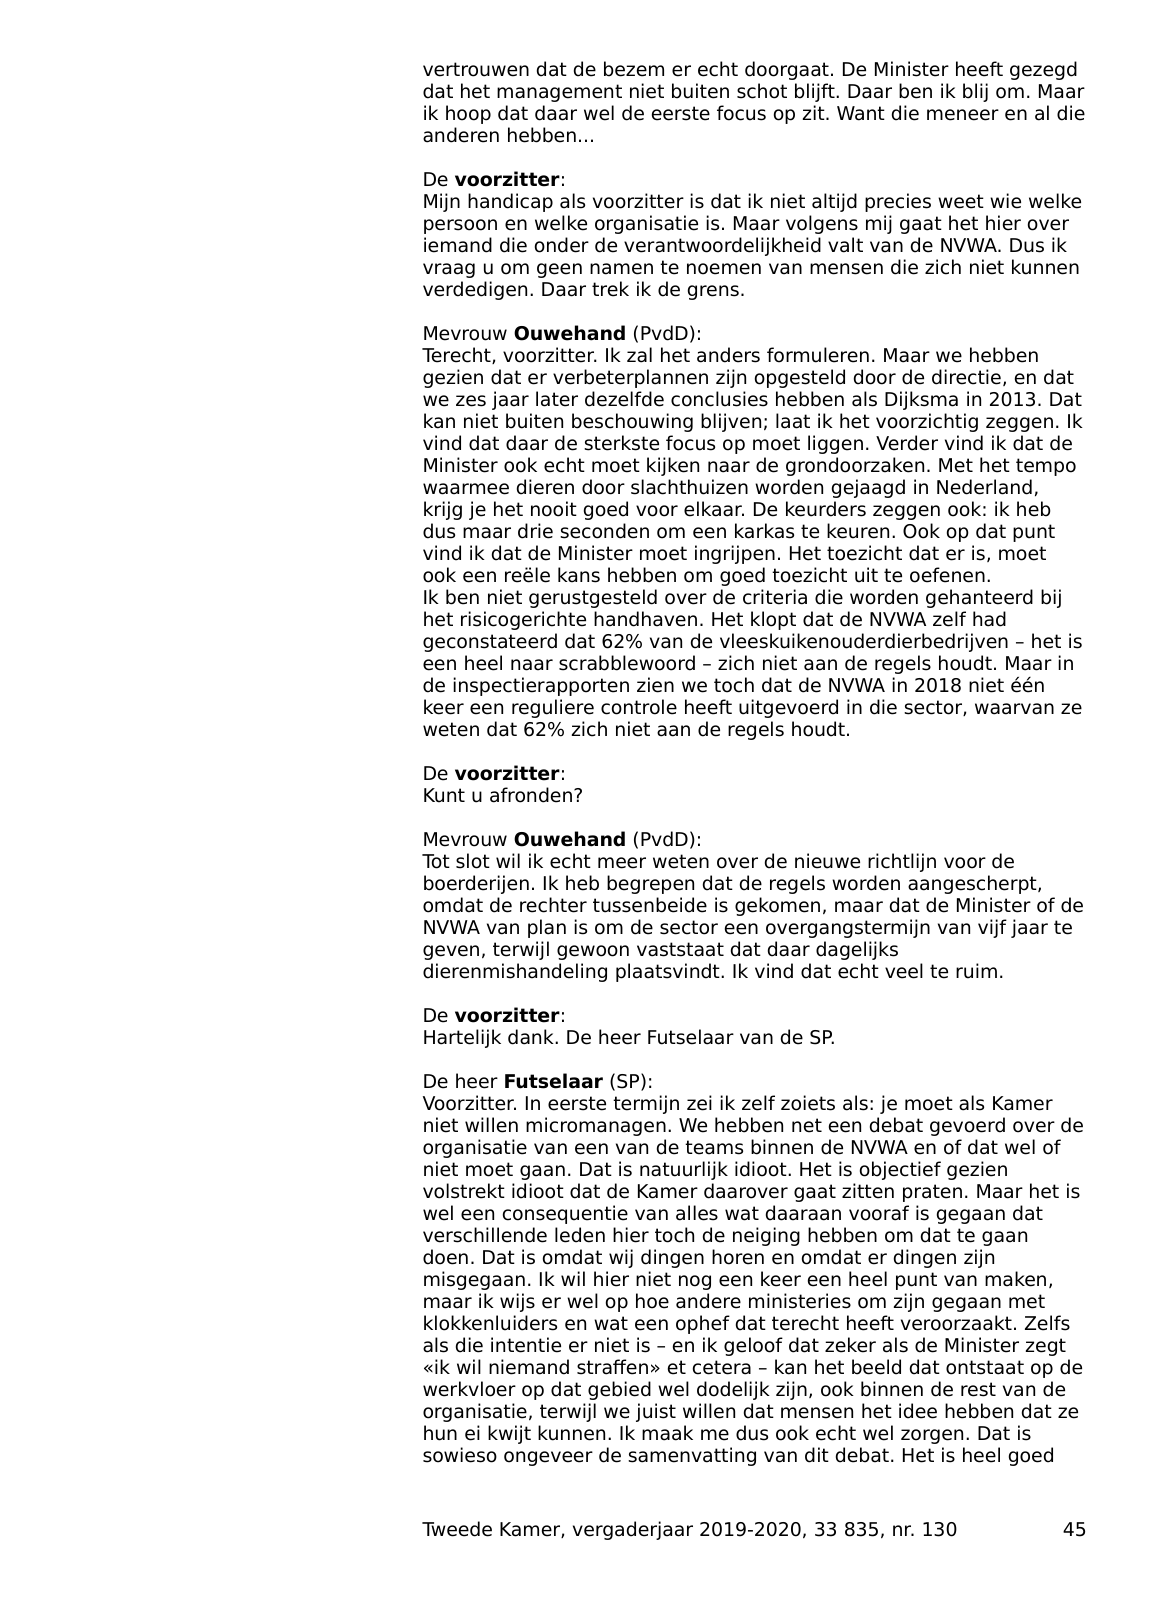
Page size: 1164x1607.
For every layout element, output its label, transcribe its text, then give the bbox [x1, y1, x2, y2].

text Voorzitter. In eerste termijn zei ik zelf zoiets als: je moet als Kamer niet willen micromanagen. We hebben net een debat gevoerd over de organisatie van een van de teams binnen de NVWA en of dat wel of niet moet gaan. Dat is natuurlijk idioot. Het is objectief gezien volstrekt idioot dat de Kamer daarover gaat zitten praten. Maar het is wel een consequentie van alles wat daaraan vooraf is gegaan dat verschillende leden hier toch de neiging hebben om dat te gaan doen. Dat is omdat wij dingen horen en omdat er dingen zijn misgegaan. Ik wil hier niet nog een keer een heel punt van maken, maar ik wijs er wel op hoe andere ministeries om zijn gegaan met klokkenluiders en wat een ophef dat terecht heeft veroorzaakt. Zelfs als die intentie er niet is – en ik geloof dat zeker als de Minister zegt «ik wil niemand straffen» et cetera – kan het beeld dat ontstaat op de werkvloer op dat gebied wel dodelijk zijn, ook binnen de rest van de organisatie, terwijl we juist willen dat mensen het idee hebben dat ze hun ei kwijt kunnen. Ik maak me dus ook echt wel zorgen. Dat is sowieso ongeveer de samenvatting van dit debat. Het is heel goed [422, 1093, 1087, 1467]
text Ik ben niet gerustgesteld over de criteria die worden gehanteerd bij het risicogerichte handhaven. Het klopt dat de NVWA zelf had geconstateerd dat 62% van de vleeskuikenouderdierbedrijven – het is een heel naar scrabblewoord – zich niet aan de regels houdt. Maar in de inspectierapporten zien we toch dat de NVWA in 2018 niet één keer een reguliere controle heeft uitgevoerd in die sector, waarvan ze weten dat 62% zich niet aan de regels houdt. [422, 587, 1087, 741]
text De voorzitter: [422, 169, 1087, 191]
text Tot slot wil ik echt meer weten over de nieuwe richtlijn voor de boerderijen. Ik heb begrepen dat de regels worden aangescherpt, omdat de rechter tussenbeide is gekomen, maar dat de Minister of de NVWA van plan is om de sector een overgangstermijn van vijf jaar te geven, terwijl gewoon vaststaat dat daar dagelijks dierenmishandeling plaatsvindt. Ik vind dat echt veel te ruim. [422, 851, 1087, 983]
text Hartelijk dank. De heer Futselaar van de SP. [422, 1027, 1087, 1049]
text De heer Futselaar (SP): [422, 1071, 1087, 1093]
text De voorzitter: [422, 1005, 1087, 1027]
text Mevrouw Ouwehand (PvdD): [422, 829, 1087, 851]
text Mijn handicap als voorzitter is dat ik niet altijd precies weet wie welke persoon en welke organisatie is. Maar volgens mij gaat het hier over iemand die onder de verantwoordelijkheid valt van de NVWA. Dus ik vraag u om geen namen te noemen van mensen die zich niet kunnen verdedigen. Daar trek ik de grens. [422, 191, 1087, 301]
text vertrouwen dat de bezem er echt doorgaat. De Minister heeft gezegd dat het management niet buiten schot blijft. Daar ben ik blij om. Maar ik hoop dat daar wel de eerste focus op zit. Want die meneer en al die anderen hebben... [422, 59, 1087, 147]
text Terecht, voorzitter. Ik zal het anders formuleren. Maar we hebben gezien dat er verbeterplannen zijn opgesteld door de directie, en dat we zes jaar later dezelfde conclusies hebben als Dijksma in 2013. Dat kan niet buiten beschouwing blijven; laat ik het voorzichtig zeggen. Ik vind dat daar de sterkste focus op moet liggen. Verder vind ik dat de Minister ook echt moet kijken naar de grondoorzaken. Met het tempo waarmee dieren door slachthuizen worden gejaagd in Nederland, krijg je het nooit goed voor elkaar. De keurders zeggen ook: ik heb dus maar drie seconden om een karkas te keuren. Ook op dat punt vind ik dat de Minister moet ingrijpen. Het toezicht dat er is, moet ook een reële kans hebben om goed toezicht uit te oefenen. [422, 345, 1087, 587]
text Kunt u afronden? [422, 785, 1087, 807]
text De voorzitter: [422, 763, 1087, 785]
text Mevrouw Ouwehand (PvdD): [422, 323, 1087, 345]
